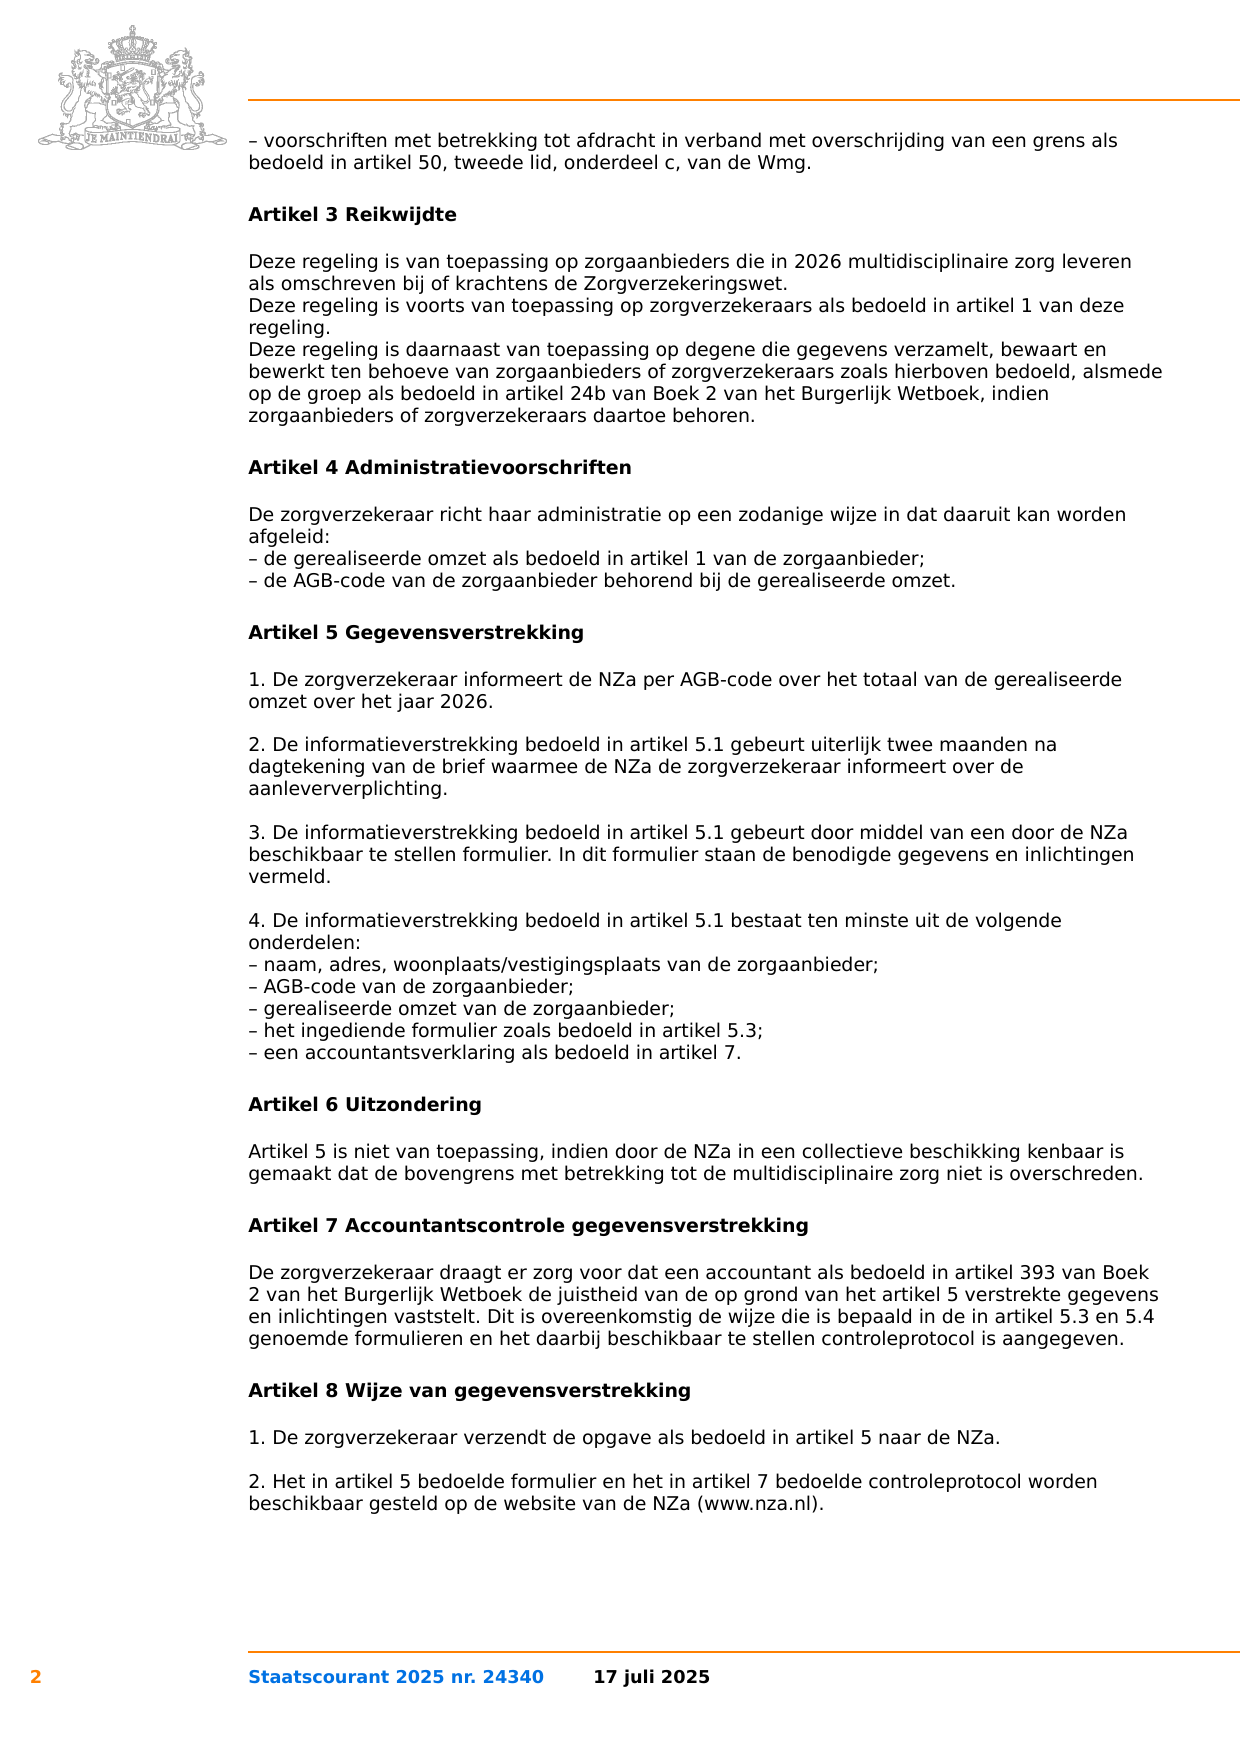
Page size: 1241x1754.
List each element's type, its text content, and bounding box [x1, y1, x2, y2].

text – de gerealiseerde omzet als bedoeld in artikel 1 van de zorgaanbieder; [248, 548, 1163, 569]
text – het ingediende formulier zoals bedoeld in artikel 5.3; [248, 1020, 1163, 1042]
subtitle Artikel 4 Administratievoorschriften [248, 457, 1163, 479]
subtitle Artikel 6 Uitzondering [248, 1094, 1163, 1116]
text 4. De informatieverstrekking bedoeld in artikel 5.1 bestaat ten minste uit de volgende onderdelen: [248, 910, 1163, 954]
text 2. Het in artikel 5 bedoelde formulier en het in artikel 7 bedoelde controleprotocol worden beschikbaar gesteld op de website van de NZa (www.nza.nl). [248, 1471, 1163, 1514]
text Artikel 5 is niet van toepassing, indien door de NZa in een collectieve beschikking kenbaar is gemaakt dat de bovengrens met betrekking tot de multidisciplinaire zorg niet is overschreden. [248, 1141, 1163, 1185]
text – gerealiseerde omzet van de zorgaanbieder; [248, 998, 1163, 1020]
text 1. De zorgverzekeraar verzendt de opgave als bedoeld in artikel 5 naar de NZa. [248, 1427, 1163, 1449]
text De zorgverzekeraar richt haar administratie op een zodanige wijze in dat daaruit kan worden afgeleid: [248, 504, 1163, 548]
text – de AGB-code van de zorgaanbieder behorend bij de gerealiseerde omzet. [248, 569, 1163, 592]
subtitle Artikel 7 Accountantscontrole gegevensverstrekking [248, 1215, 1163, 1237]
subtitle Artikel 5 Gegevensverstrekking [248, 622, 1163, 643]
text 2. De informatieverstrekking bedoeld in artikel 5.1 gebeurt uiterlijk twee maanden na dagtekening van de brief waarmee de NZa de zorgverzekeraar informeert over de aanleververplichting. [248, 734, 1163, 800]
text – AGB-code van de zorgaanbieder; [248, 976, 1163, 998]
text 3. De informatieverstrekking bedoeld in artikel 5.1 gebeurt door middel van een door de NZa beschikbaar te stellen formulier. In dit formulier staan de benodigde gegevens en inlichtingen vermeld. [248, 822, 1163, 888]
text – voorschriften met betrekking tot afdracht in verband met overschrijding van een grens als bedoeld in artikel 50, tweede lid, onderdeel c, van de Wmg. [248, 130, 1163, 174]
text – naam, adres, woonplaats/vestigingsplaats van de zorgaanbieder; [248, 954, 1163, 976]
subtitle Artikel 8 Wijze van gegevensverstrekking [248, 1380, 1163, 1402]
subtitle Artikel 3 Reikwijdte [248, 204, 1163, 226]
picture [38, 25, 227, 150]
text Deze regeling is daarnaast van toepassing op degene die gegevens verzamelt, bewaart en bewerkt ten behoeve van zorgaanbieders of zorgverzekeraars zoals hierboven bedoeld, alsmede op de groep als bedoeld in artikel 24b van Boek 2 van het Burgerlijk Wetboek, indien zorgaanbieders of zorgverzekeraars daartoe behoren. [248, 339, 1163, 427]
text 1. De zorgverzekeraar informeert de NZa per AGB-code over het totaal van de gerealiseerde omzet over het jaar 2026. [248, 668, 1163, 712]
text Deze regeling is van toepassing op zorgaanbieders die in 2026 multidisciplinaire zorg leveren als omschreven bij of krachtens de Zorgverzekeringswet. [248, 251, 1163, 295]
text De zorgverzekeraar draagt er zorg voor dat een accountant als bedoeld in artikel 393 van Boek 2 van het Burgerlijk Wetboek de juistheid van de op grond van het artikel 5 verstrekte gegevens en inlichtingen vaststelt. Dit is overeenkomstig de wijze die is bepaald in de in artikel 5.3 en 5.4 genoemde formulieren en het daarbij beschikbaar te stellen controleprotocol is aangegeven. [248, 1262, 1163, 1350]
text – een accountantsverklaring als bedoeld in artikel 7. [248, 1042, 1163, 1064]
text Deze regeling is voorts van toepassing op zorgverzekeraars als bedoeld in artikel 1 van deze regeling. [248, 295, 1163, 339]
